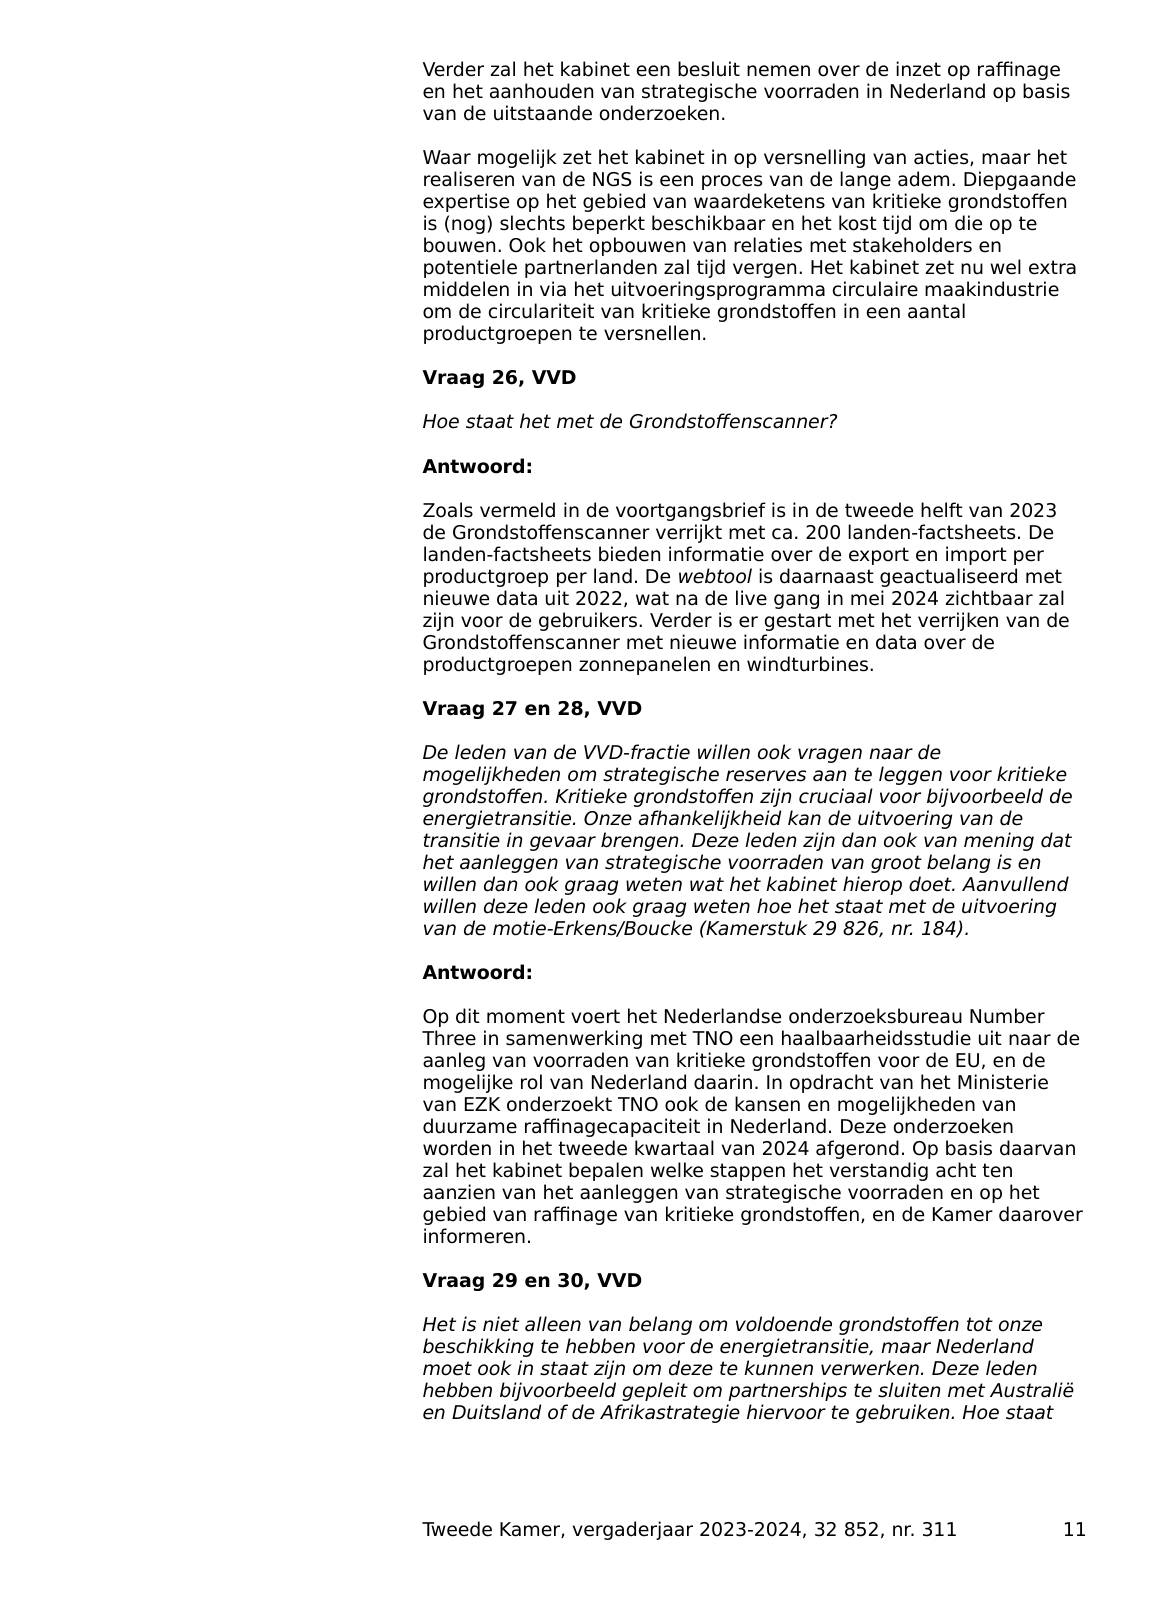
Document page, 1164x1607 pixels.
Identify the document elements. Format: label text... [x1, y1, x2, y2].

text Zoals vermeld in de voortgangsbrief is in de tweede helft van 2023 de Grondstoffenscanner verrijkt met ca. 200 landen-factsheets. De landen-factsheets bieden informatie over de export en import per productgroep per land. De webtool is daarnaast geactualiseerd met nieuwe data uit 2022, wat na de live gang in mei 2024 zichtbaar zal zijn voor de gebruikers. Verder is er gestart met het verrijken van de Grondstoffenscanner met nieuwe informatie en data over de productgroepen zonnepanelen en windturbines. [422, 500, 1087, 676]
text Waar mogelijk zet het kabinet in op versnelling van acties, maar het realiseren van de NGS is een proces van de lange adem. Diepgaande expertise op het gebied van waardeketens van kritieke grondstoffen is (nog) slechts beperkt beschikbaar en het kost tijd om die op te bouwen. Ook het opbouwen van relaties met stakeholders en potentiele partnerlanden zal tijd vergen. Het kabinet zet nu wel extra middelen in via het uitvoeringsprogramma circulaire maakindustrie om de circulariteit van kritieke grondstoffen in een aantal productgroepen te versnellen. [422, 147, 1087, 345]
text Het is niet alleen van belang om voldoende grondstoffen tot onze beschikking te hebben voor de energietransitie, maar Nederland moet ook in staat zijn om deze te kunnen verwerken. Deze leden hebben bijvoorbeeld gepleit om partnerships te sluiten met Australië en Duitsland of de Afrikastrategie hiervoor te gebruiken. Hoe staat [422, 1314, 1087, 1424]
subtitle Antwoord: [422, 962, 1087, 984]
subtitle Vraag 29 en 30, VVD [422, 1270, 1087, 1292]
text Op dit moment voert het Nederlandse onderzoeksbureau Number Three in samenwerking met TNO een haalbaarheidsstudie uit naar de aanleg van voorraden van kritieke grondstoffen voor de EU, en de mogelijke rol van Nederland daarin. In opdracht van het Ministerie van EZK onderzoekt TNO ook de kansen en mogelijkheden van duurzame raffinagecapaciteit in Nederland. Deze onderzoeken worden in het tweede kwartaal van 2024 afgerond. Op basis daarvan zal het kabinet bepalen welke stappen het verstandig acht ten aanzien van het aanleggen van strategische voorraden en op het gebied van raffinage van kritieke grondstoffen, en de Kamer daarover informeren. [422, 1006, 1087, 1248]
subtitle Antwoord: [422, 456, 1087, 477]
text Hoe staat het met de Grondstoffenscanner? [422, 411, 1087, 433]
subtitle Vraag 26, VVD [422, 367, 1087, 389]
text Verder zal het kabinet een besluit nemen over de inzet op raffinage en het aanhouden van strategische voorraden in Nederland op basis van de uitstaande onderzoeken. [422, 59, 1087, 125]
text De leden van de VVD-fractie willen ook vragen naar de mogelijkheden om strategische reserves aan te leggen voor kritieke grondstoffen. Kritieke grondstoffen zijn cruciaal voor bijvoorbeeld de energietransitie. Onze afhankelijkheid kan de uitvoering van de transitie in gevaar brengen. Deze leden zijn dan ook van mening dat het aanleggen van strategische voorraden van groot belang is en willen dan ook graag weten wat het kabinet hierop doet. Aanvullend willen deze leden ook graag weten hoe het staat met de uitvoering van de motie-Erkens/Boucke (Kamerstuk 29 826, nr. 184). [422, 742, 1087, 940]
subtitle Vraag 27 en 28, VVD [422, 698, 1087, 720]
